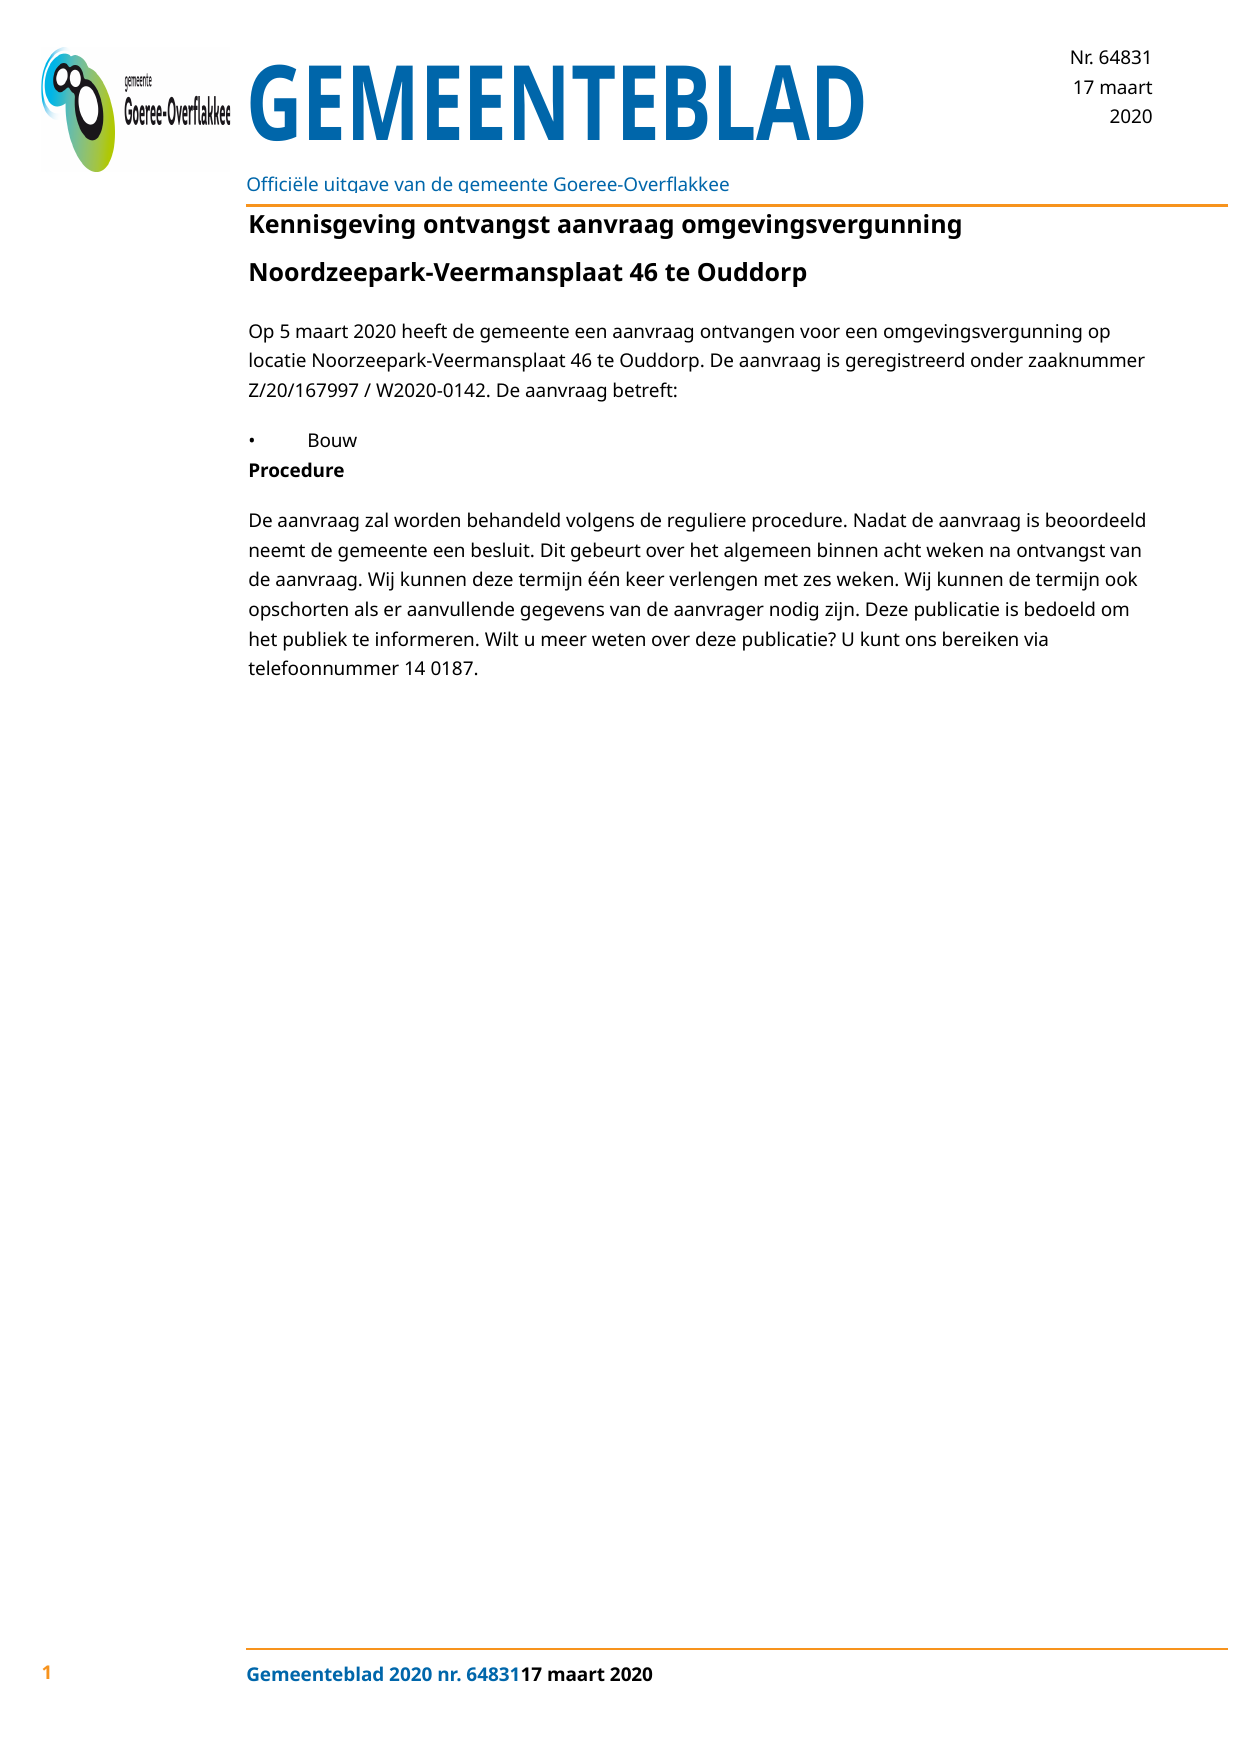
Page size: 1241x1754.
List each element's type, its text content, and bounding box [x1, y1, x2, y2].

text De aanvraag zal worden behandeld volgens de reguliere procedure. Nadat de aanvraag is beoordeeld neemt de gemeente een besluit. Dit gebeurt over het algemeen binnen acht weken na ontvangst van de aanvraag. Wij kunnen deze termijn één keer verlengen met zes weken. Wij kunnen de termijn ook opschorten als er aanvullende gegevens van de aanvrager nodig zijn. Deze publicatie is bedoeld om het publiek te informeren. Wilt u meer weten over deze publicatie? U kunt ons bereiken via telefoonnummer 14 0187. [248, 507, 1152, 681]
text Op 5 maart 2020 heeft de gemeente een aanvraag ontvangen voor een omgevingsvergunning op locatie Noorzeepark-Veermansplaat 46 te Ouddorp. De aanvraag is geregistreerd onder zaaknummer Z/20/167997 / W2020-0142. De aanvraag betreft: [248, 318, 1152, 403]
text Procedure [248, 457, 1152, 483]
list Bouw [248, 427, 1152, 453]
picture [41, 47, 231, 172]
text Kennisgeving ontvangst aanvraag omgevingsvergunning Noordzeepark-Veermansplaat 46 te Ouddorp [248, 207, 1152, 288]
